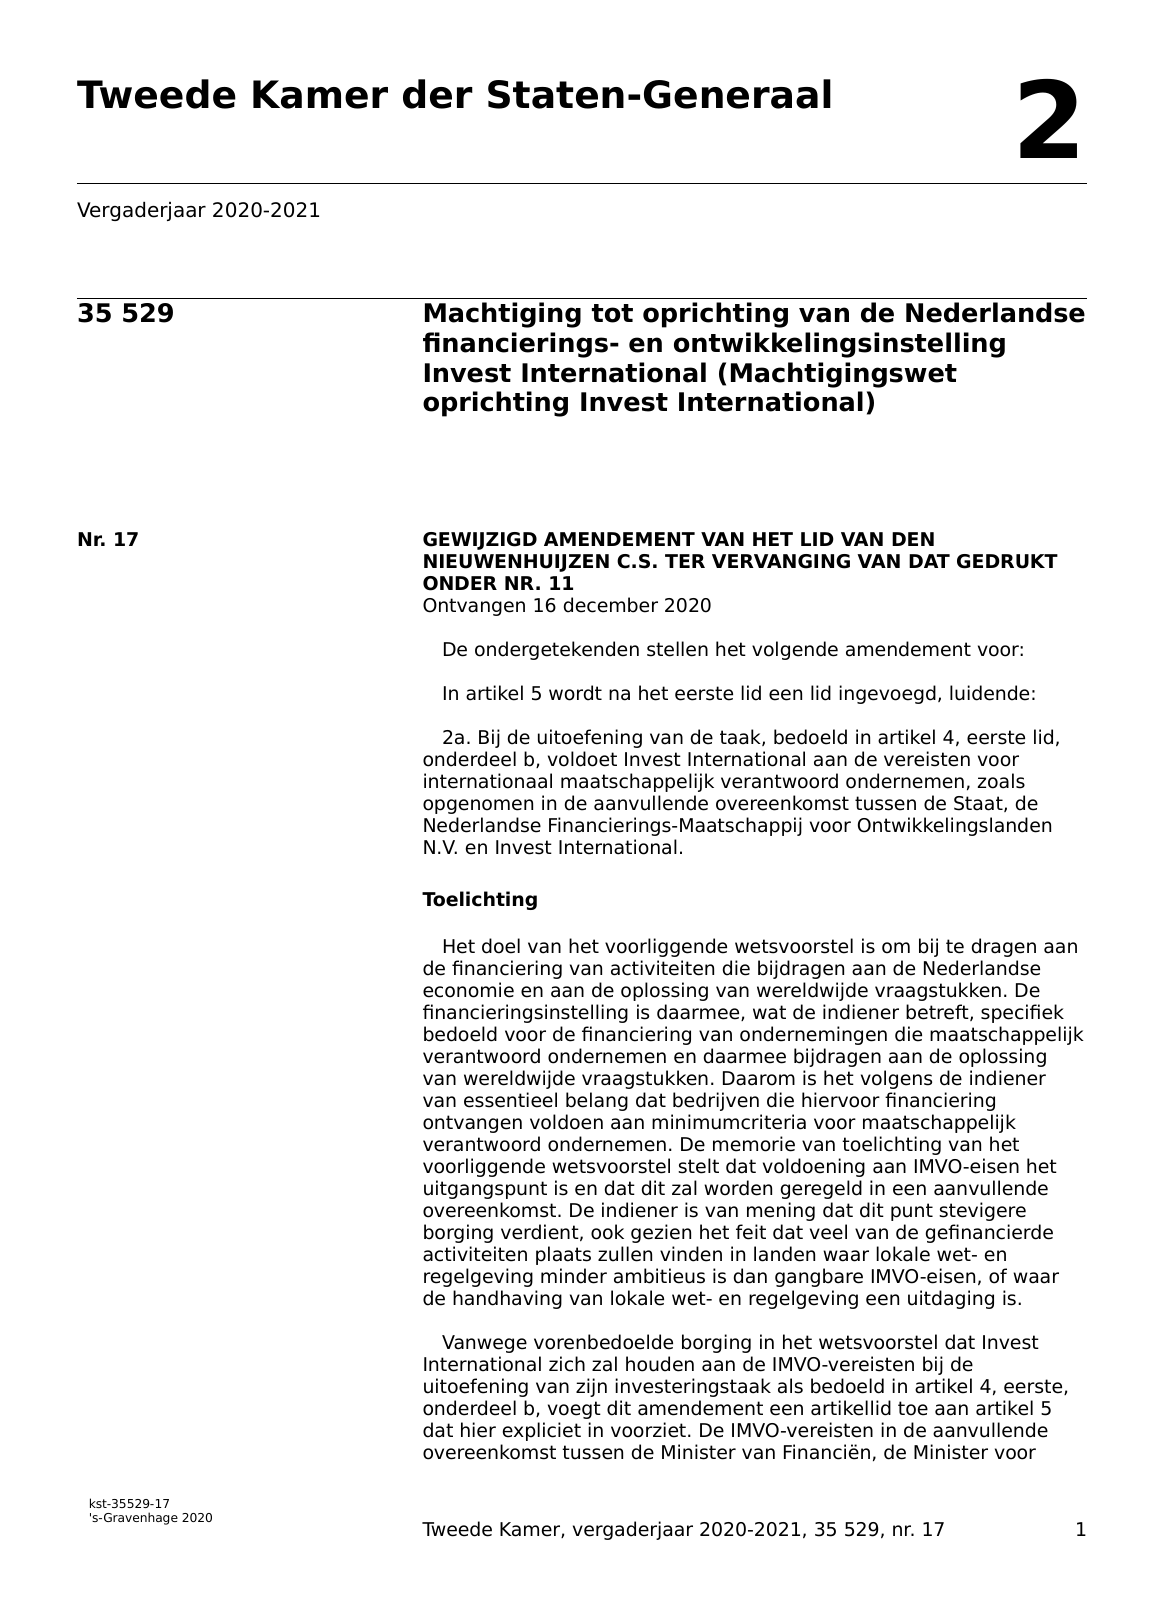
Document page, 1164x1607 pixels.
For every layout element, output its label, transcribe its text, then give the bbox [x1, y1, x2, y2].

text 2a. Bij de uitoefening van de taak, bedoeld in artikel 4, eerste lid, onderdeel b, voldoet Invest International aan de vereisten voor internationaal maatschappelijk verantwoord ondernemen, zoals opgenomen in de aanvullende overeenkomst tussen de Staat, de Nederlandse Financierings-Maatschappij voor Ontwikkelingslanden N.V. en Invest International. [422, 727, 1087, 859]
subtitle Nr. 17 GEWIJZIGD AMENDEMENT VAN HET LID VAN DEN NIEUWENHUIJZEN C.S. TER VERVANGING VAN DAT GEDRUKT ONDER NR. 11 [77, 529, 1087, 595]
table_header 2 [886, 59, 1087, 183]
table_header Tweede Kamer der Staten-Generaal [77, 59, 886, 183]
table_cell Vergaderjaar 2020-2021 [77, 184, 1087, 298]
text Vanwege vorenbedoelde borging in het wetsvoorstel dat Invest International zich zal houden aan de IMVO-vereisten bij de uitoefening van zijn investeringstaak als bedoeld in artikel 4, eerste, onderdeel b, voegt dit amendement een artikellid toe aan artikel 5 dat hier expliciet in voorziet. De IMVO-vereisten in de aanvullende overeenkomst tussen de Minister van Financiën, de Minister voor [422, 1332, 1087, 1464]
text Ontvangen 16 december 2020 [422, 595, 1087, 617]
text In artikel 5 wordt na het eerste lid een lid ingevoegd, luidende: [422, 683, 1087, 705]
subtitle Toelichting [422, 889, 1087, 911]
subtitle 35 529 Machtiging tot oprichting van de Nederlandse financierings- en ontwikkelingsinstelling Invest International (Machtigingswet oprichting Invest International) [77, 299, 1087, 418]
text kst-35529-17 [88, 1497, 323, 1511]
text Het doel van het voorliggende wetsvoorstel is om bij te dragen aan de financiering van activiteiten die bijdragen aan de Nederlandse economie en aan de oplossing van wereldwijde vraagstukken. De financieringsinstelling is daarmee, wat de indiener betreft, specifiek bedoeld voor de financiering van ondernemingen die maatschappelijk verantwoord ondernemen en daarmee bijdragen aan de oplossing van wereldwijde vraagstukken. Daarom is het volgens de indiener van essentieel belang dat bedrijven die hiervoor financiering ontvangen voldoen aan minimumcriteria voor maatschappelijk verantwoord ondernemen. De memorie van toelichting van het voorliggende wetsvoorstel stelt dat voldoening aan IMVO-eisen het uitgangspunt is en dat dit zal worden geregeld in een aanvullende overeenkomst. De indiener is van mening dat dit punt stevigere borging verdient, ook gezien het feit dat veel van de gefinancierde activiteiten plaats zullen vinden in landen waar lokale wet- en regelgeving minder ambitieus is dan gangbare IMVO-eisen, of waar de handhaving van lokale wet- en regelgeving een uitdaging is. [422, 936, 1087, 1310]
text 's-Gravenhage 2020 [88, 1511, 323, 1525]
text De ondergetekenden stellen het volgende amendement voor: [422, 639, 1087, 661]
